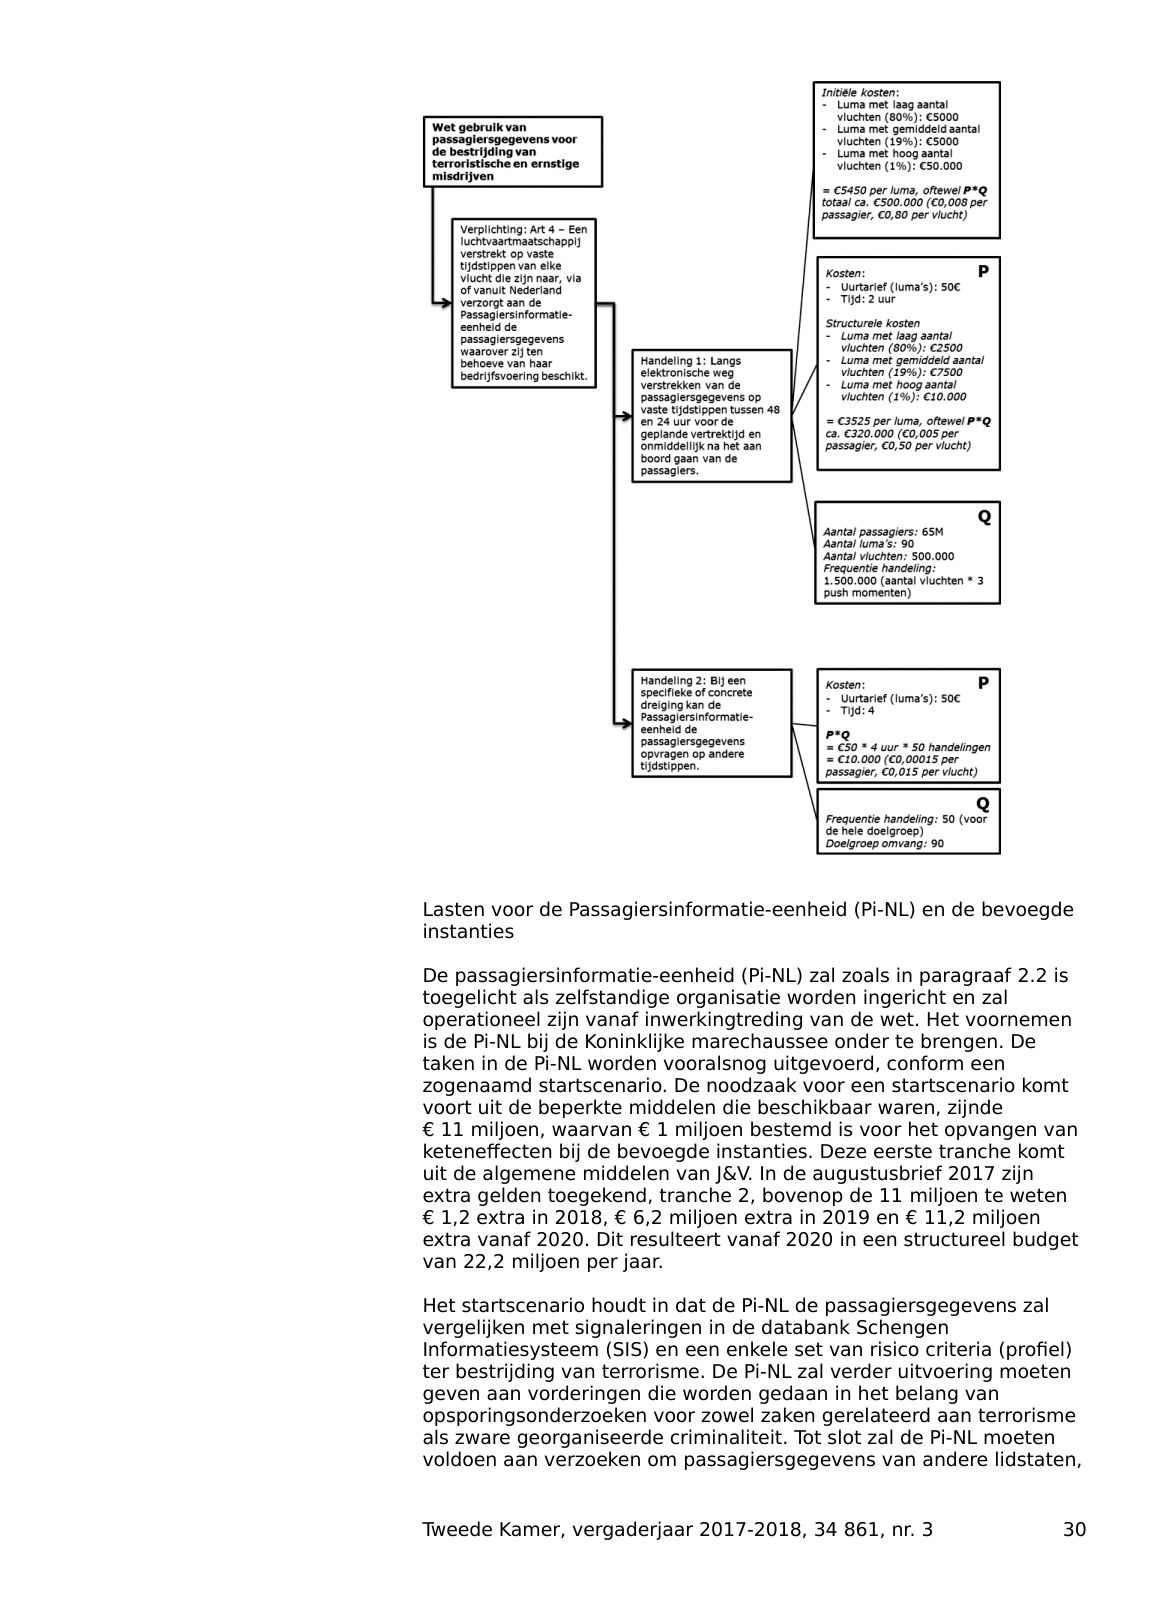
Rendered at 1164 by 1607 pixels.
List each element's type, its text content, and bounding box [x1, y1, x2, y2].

subtitle Lasten voor de Passagiersinformatie-eenheid (Pi-NL) en de bevoegde instanties [422, 899, 1087, 943]
text De passagiersinformatie-eenheid (Pi-NL) zal zoals in paragraaf 2.2 is toegelicht als zelfstandige organisatie worden ingericht en zal operationeel zijn vanaf inwerkingtreding van de wet. Het voornemen is de Pi-NL bij de Koninklijke marechaussee onder te brengen. De taken in de Pi-NL worden vooralsnog uitgevoerd, conform een zogenaamd startscenario. De noodzaak voor een startscenario komt voort uit de beperkte middelen die beschikbaar waren, zijnde € 11 miljoen, waarvan € 1 miljoen bestemd is voor het opvangen van keteneffecten bij de bevoegde instanties. Deze eerste tranche komt uit de algemene middelen van J&V. In de augustusbrief 2017 zijn extra gelden toegekend, tranche 2, bovenop de 11 miljoen te weten € 1,2 extra in 2018, € 6,2 miljoen extra in 2019 en € 11,2 miljoen extra vanaf 2020. Dit resulteert vanaf 2020 in een structureel budget van 22,2 miljoen per jaar. [422, 965, 1087, 1273]
picture [422, 81, 1002, 855]
text Het startscenario houdt in dat de Pi-NL de passagiersgegevens zal vergelijken met signaleringen in de databank Schengen Informatiesysteem (SIS) en een enkele set van risico criteria (profiel) ter bestrijding van terrorisme. De Pi-NL zal verder uitvoering moeten geven aan vorderingen die worden gedaan in het belang van opsporingsonderzoeken voor zowel zaken gerelateerd aan terrorisme als zware georganiseerde criminaliteit. Tot slot zal de Pi-NL moeten voldoen aan verzoeken om passagiersgegevens van andere lidstaten, [422, 1295, 1087, 1471]
